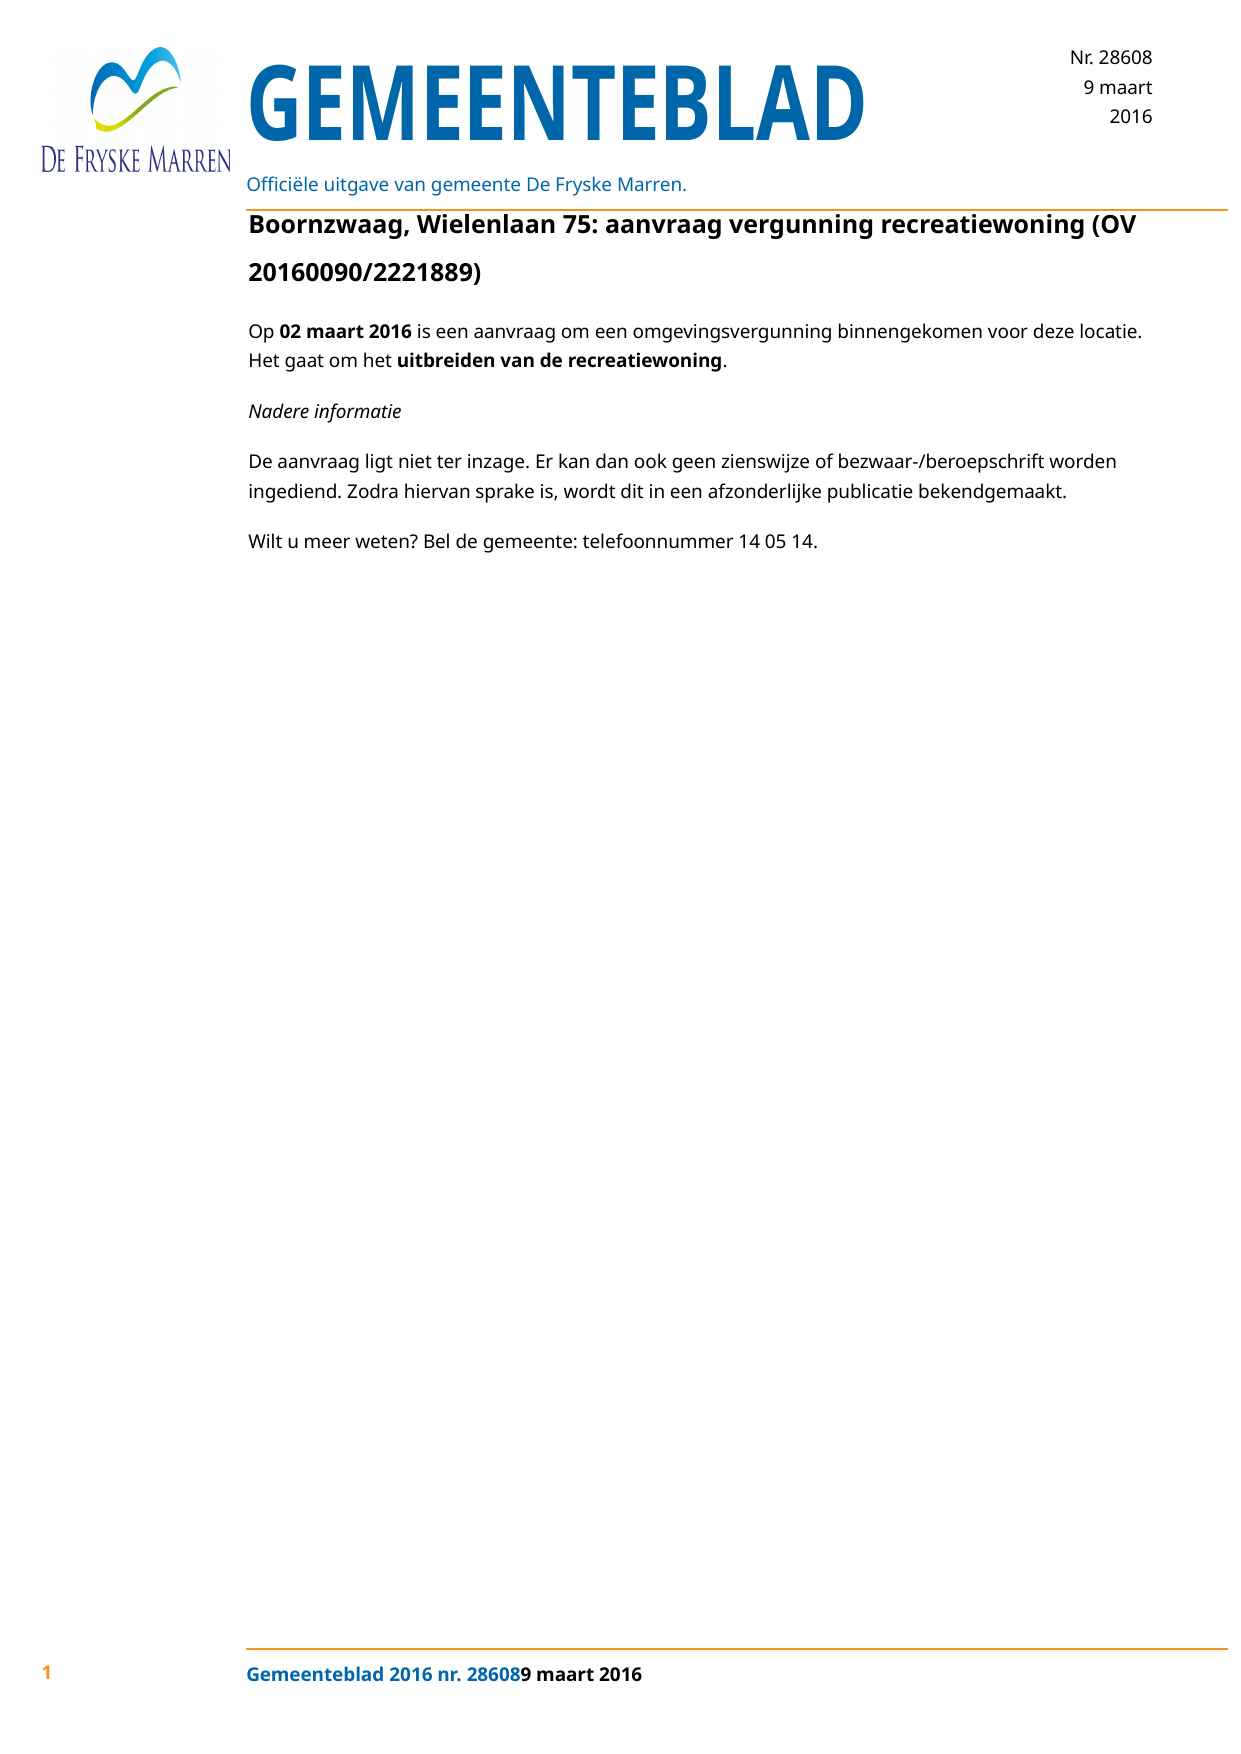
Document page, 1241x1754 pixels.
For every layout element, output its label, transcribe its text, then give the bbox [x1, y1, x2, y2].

text Boornzwaag, Wielenlaan 75: aanvraag vergunning recreatiewoning (OV 20160090/2221889) [248, 211, 1152, 288]
text Op 02 maart 2016 is een aanvraag om een omgevingsvergunning binnengekomen voor deze locatie. Het gaat om het uitbreiden van de recreatiewoning. [248, 318, 1152, 373]
text Wilt u meer weten? Bel de gemeente: telefoonnummer 14 05 14. [248, 528, 1152, 554]
picture [41, 47, 231, 172]
text Nadere informatie [248, 398, 1152, 424]
text De aanvraag ligt niet ter inzage. Er kan dan ook geen zienswijze of bezwaar-/beroepschrift worden ingediend. Zodra hiervan sprake is, wordt dit in een afzonderlijke publicatie bekendgemaakt. [248, 448, 1152, 504]
